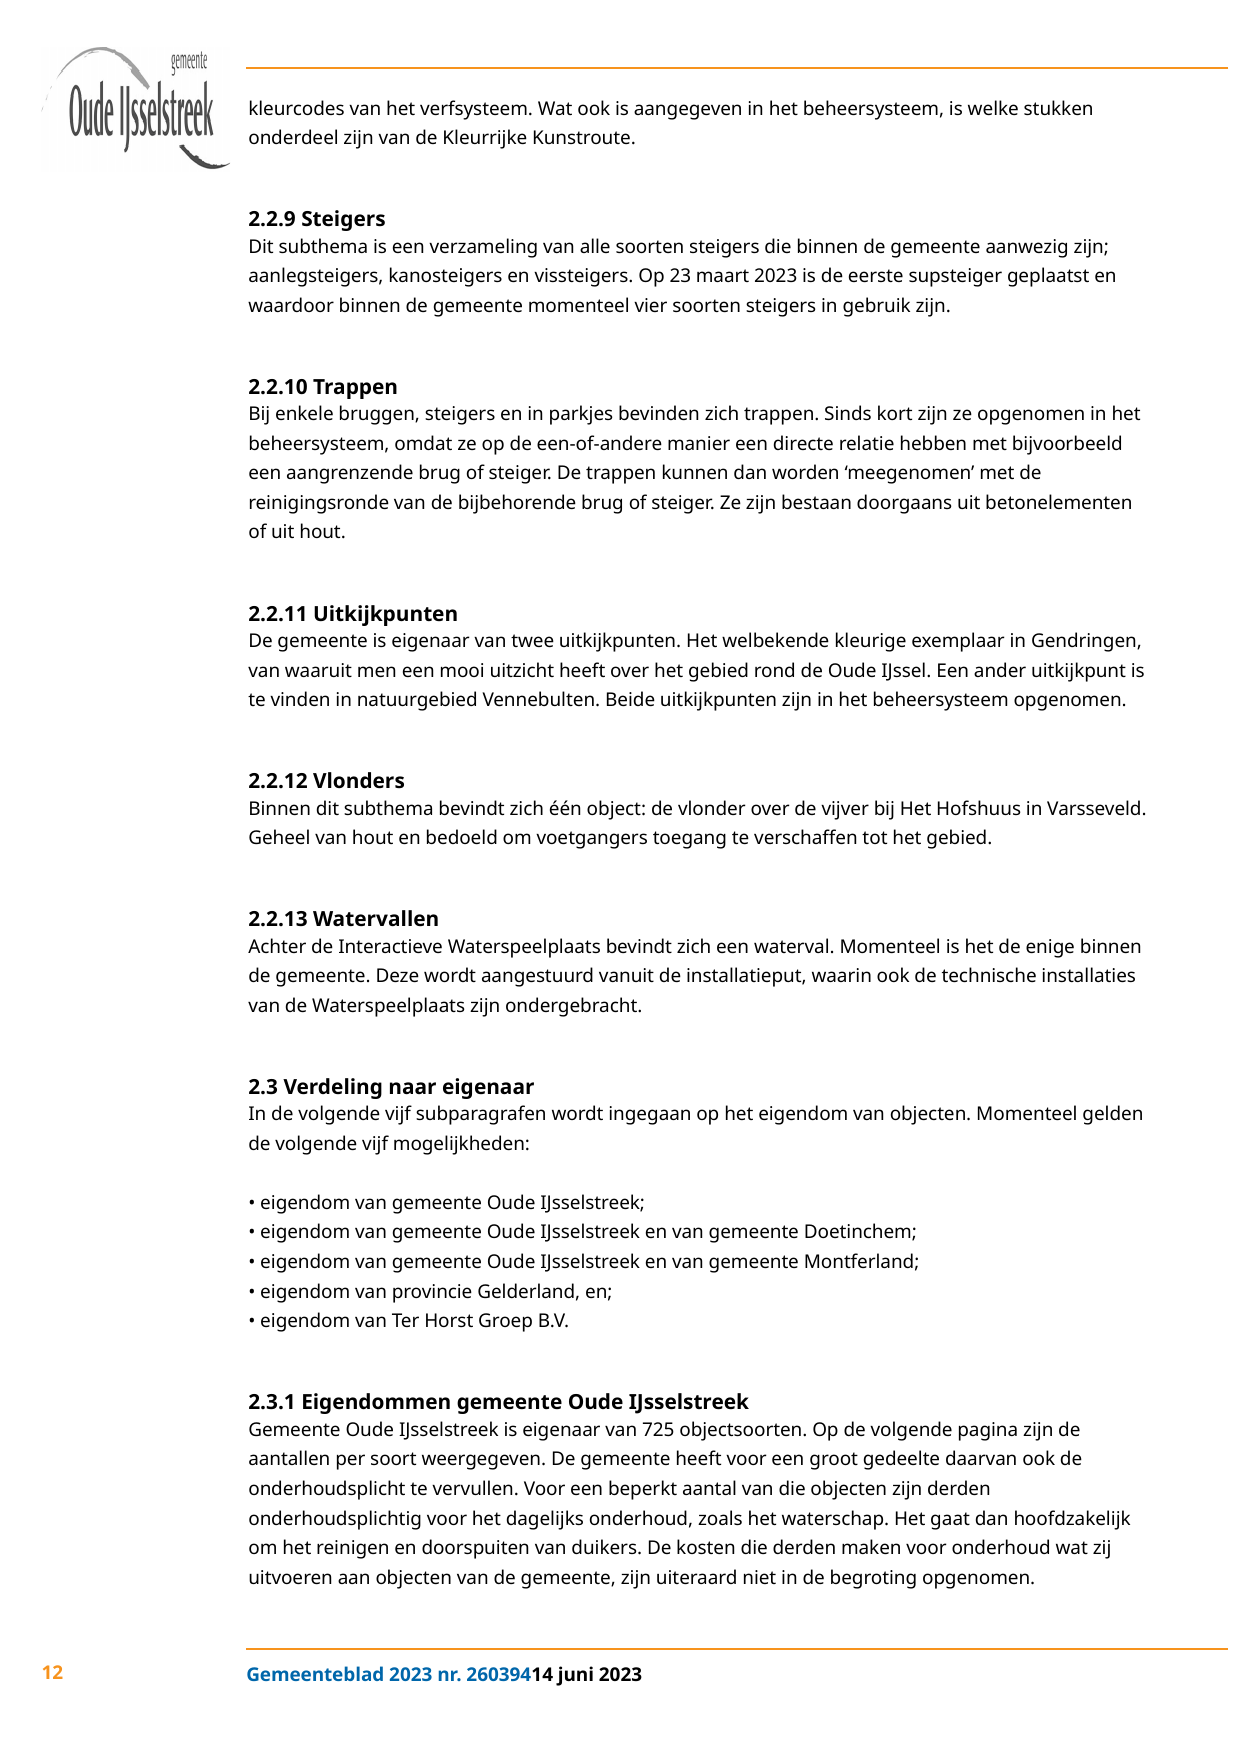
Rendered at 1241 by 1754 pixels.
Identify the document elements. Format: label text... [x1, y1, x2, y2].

text 2.2.11 Uitkijkpunten [248, 599, 1152, 627]
text In de volgende vijf subparagrafen wordt ingegaan op het eigendom van objecten. Momenteel gelden de volgende vijf mogelijkheden: [248, 1100, 1152, 1156]
text Achter de Interactieve Waterspeelplaats bevindt zich een waterval. Momenteel is het de enige binnen de gemeente. Deze wordt aangestuurd vanuit de installatieput, waarin ook de technische installaties van de Waterspeelplaats zijn ondergebracht. [248, 933, 1152, 1018]
text • eigendom van Ter Horst Groep B.V. [248, 1307, 1152, 1333]
text 2.2.12 Vlonders [248, 766, 1152, 795]
text • eigendom van gemeente Oude IJsselstreek en van gemeente Montferland; [248, 1248, 1152, 1274]
text • eigendom van gemeente Oude IJsselstreek; [248, 1189, 1152, 1215]
picture [41, 47, 231, 172]
text 2.2.10 Trappen [248, 372, 1152, 400]
text Binnen dit subthema bevindt zich één object: de vlonder over de vijver bij Het Hofshuus in Varsseveld. Geheel van hout en bedoeld om voetgangers toegang te verschaffen tot het gebied. [248, 795, 1152, 850]
text 2.2.13 Watervallen [248, 904, 1152, 933]
text 2.2.9 Steigers [248, 204, 1152, 233]
text kleurcodes van het verfsysteem. Wat ook is aangegeven in het beheersysteem, is welke stukken onderdeel zijn van de Kleurrijke Kunstroute. [248, 95, 1152, 150]
text Dit subthema is een verzameling van alle soorten steigers die binnen de gemeente aanwezig zijn; aanlegsteigers, kanosteigers en vissteigers. Op 23 maart 2023 is de eerste supsteiger geplaatst en waardoor binnen de gemeente momenteel vier soorten steigers in gebruik zijn. [248, 233, 1152, 318]
text 2.3 Verdeling naar eigenaar [248, 1072, 1152, 1100]
text • eigendom van provincie Gelderland, en; [248, 1278, 1152, 1304]
text 2.3.1 Eigendommen gemeente Oude IJsselstreek [248, 1387, 1152, 1416]
text Bij enkele bruggen, steigers en in parkjes bevinden zich trappen. Sinds kort zijn ze opgenomen in het beheersysteem, omdat ze op de een-of-andere manier een directe relatie hebben met bijvoorbeeld een aangrenzende brug of steiger. De trappen kunnen dan worden ‘meegenomen’ met de reinigingsronde van de bijbehorende brug of steiger. Ze zijn bestaan doorgaans uit betonelementen of uit hout. [248, 400, 1152, 544]
text Gemeente Oude IJsselstreek is eigenaar van 725 objectsoorten. Op de volgende pagina zijn de aantallen per soort weergegeven. De gemeente heeft voor een groot gedeelte daarvan ook de onderhoudsplicht te vervullen. Voor een beperkt aantal van die objecten zijn derden onderhoudsplichtig voor het dagelijks onderhoud, zoals het waterschap. Het gaat dan hoofdzakelijk om het reinigen en doorspuiten van duikers. De kosten die derden maken voor onderhoud wat zij uitvoeren aan objecten van de gemeente, zijn uiteraard niet in de begroting opgenomen. [248, 1416, 1152, 1589]
text • eigendom van gemeente Oude IJsselstreek en van gemeente Doetinchem; [248, 1219, 1152, 1244]
text De gemeente is eigenaar van twee uitkijkpunten. Het welbekende kleurige exemplaar in Gendringen, van waaruit men een mooi uitzicht heeft over het gebied rond de Oude IJssel. Een ander uitkijkpunt is te vinden in natuurgebied Vennebulten. Beide uitkijkpunten zijn in het beheersysteem opgenomen. [248, 627, 1152, 712]
